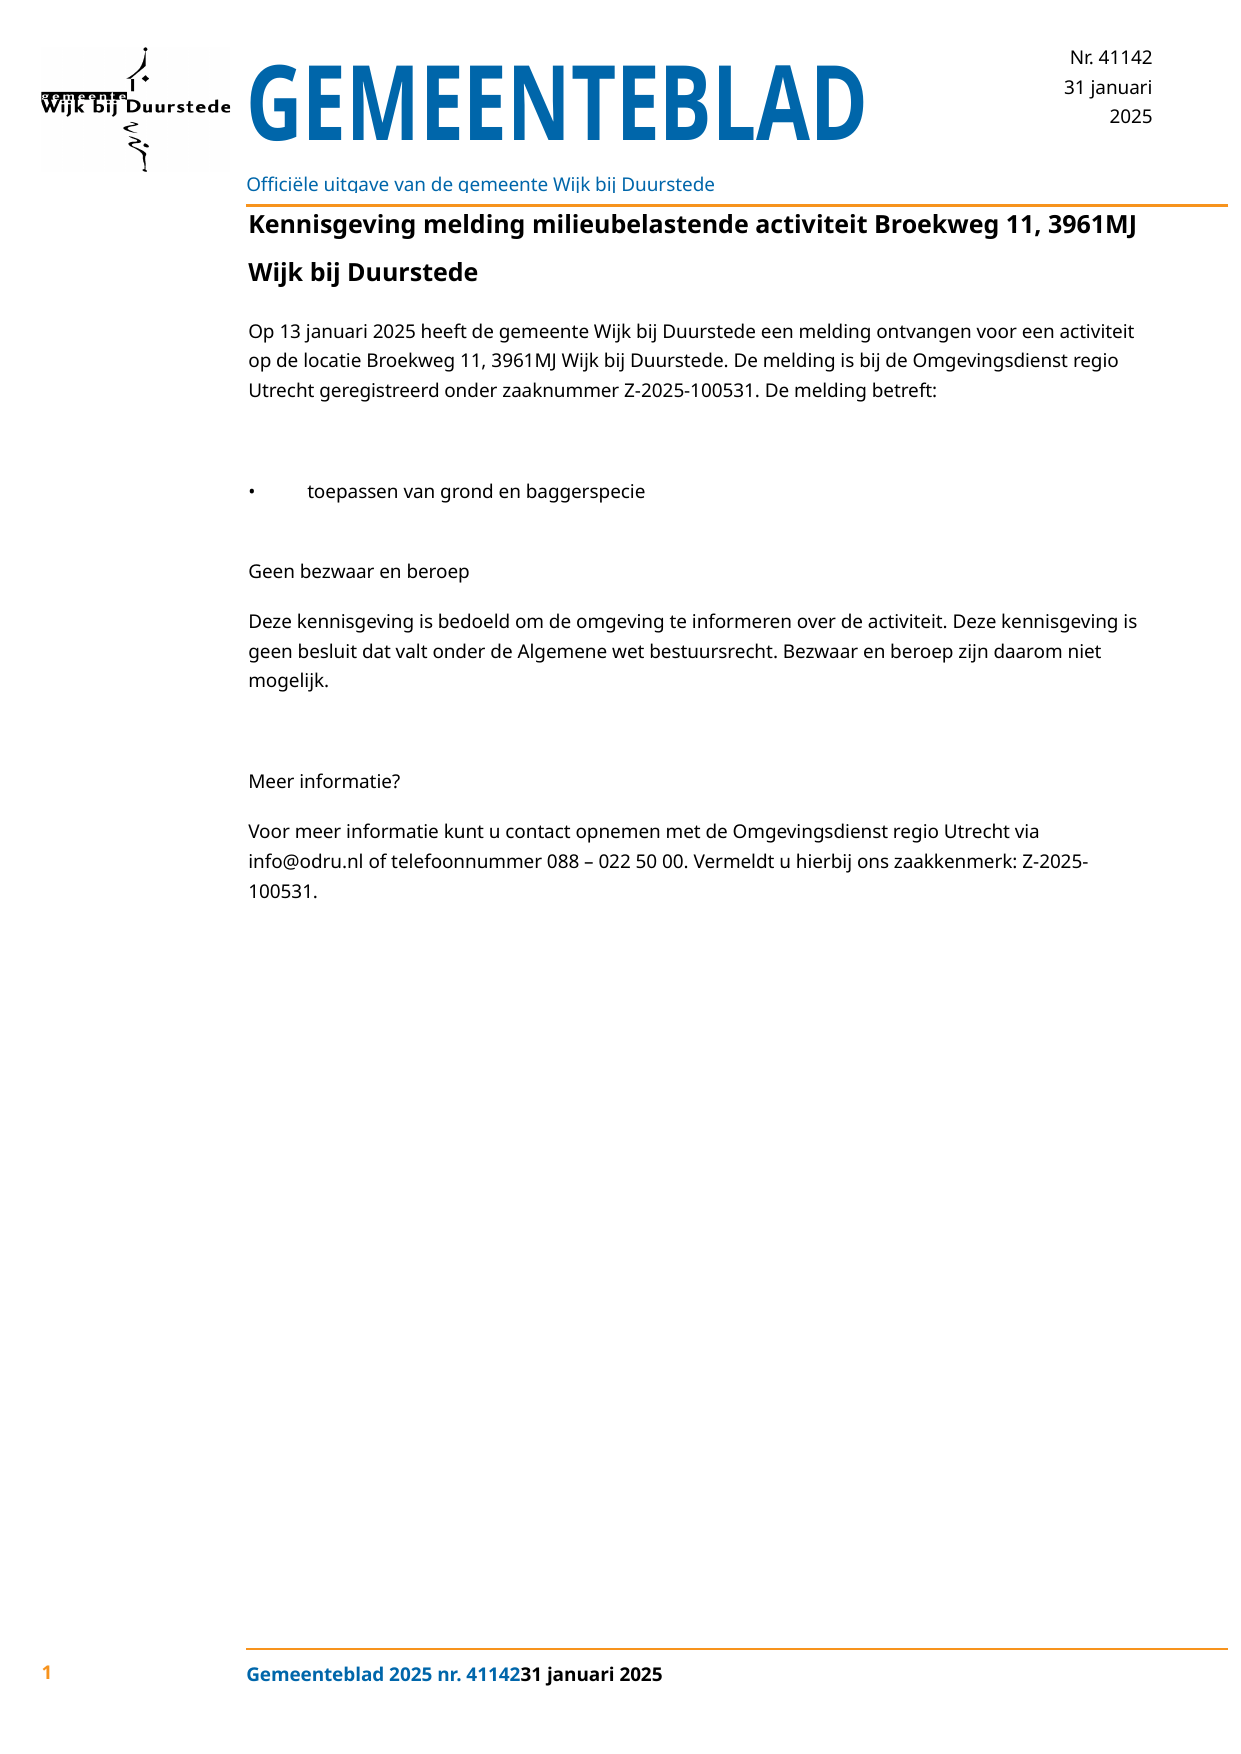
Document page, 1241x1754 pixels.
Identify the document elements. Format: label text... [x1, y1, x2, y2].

text Deze kennisgeving is bedoeld om de omgeving te informeren over de activiteit. Deze kennisgeving is geen besluit dat valt onder de Algemene wet bestuursrecht. Bezwaar en beroep zijn daarom niet mogelijk. [248, 608, 1152, 693]
text Kennisgeving melding milieubelastende activiteit Broekweg 11, 3961MJ Wijk bij Duurstede [248, 207, 1152, 288]
picture [41, 47, 231, 172]
text Meer informatie? [248, 768, 1152, 794]
list toepassen van grond en baggerspecie [248, 478, 1152, 504]
text Geen bezwaar en beroep [248, 558, 1152, 584]
text Voor meer informatie kunt u contact opnemen met de Omgevingsdienst regio Utrecht via info@odru.nl of telefoonnummer 088 – 022 50 00. Vermeldt u hierbij ons zaakkenmerk: Z-2025-100531. [248, 819, 1152, 904]
text Op 13 januari 2025 heeft de gemeente Wijk bij Duurstede een melding ontvangen voor een activiteit op de locatie Broekweg 11, 3961MJ Wijk bij Duurstede. De melding is bij de Omgevingsdienst regio Utrecht geregistreerd onder zaaknummer Z-2025-100531. De melding betreft: [248, 318, 1152, 403]
